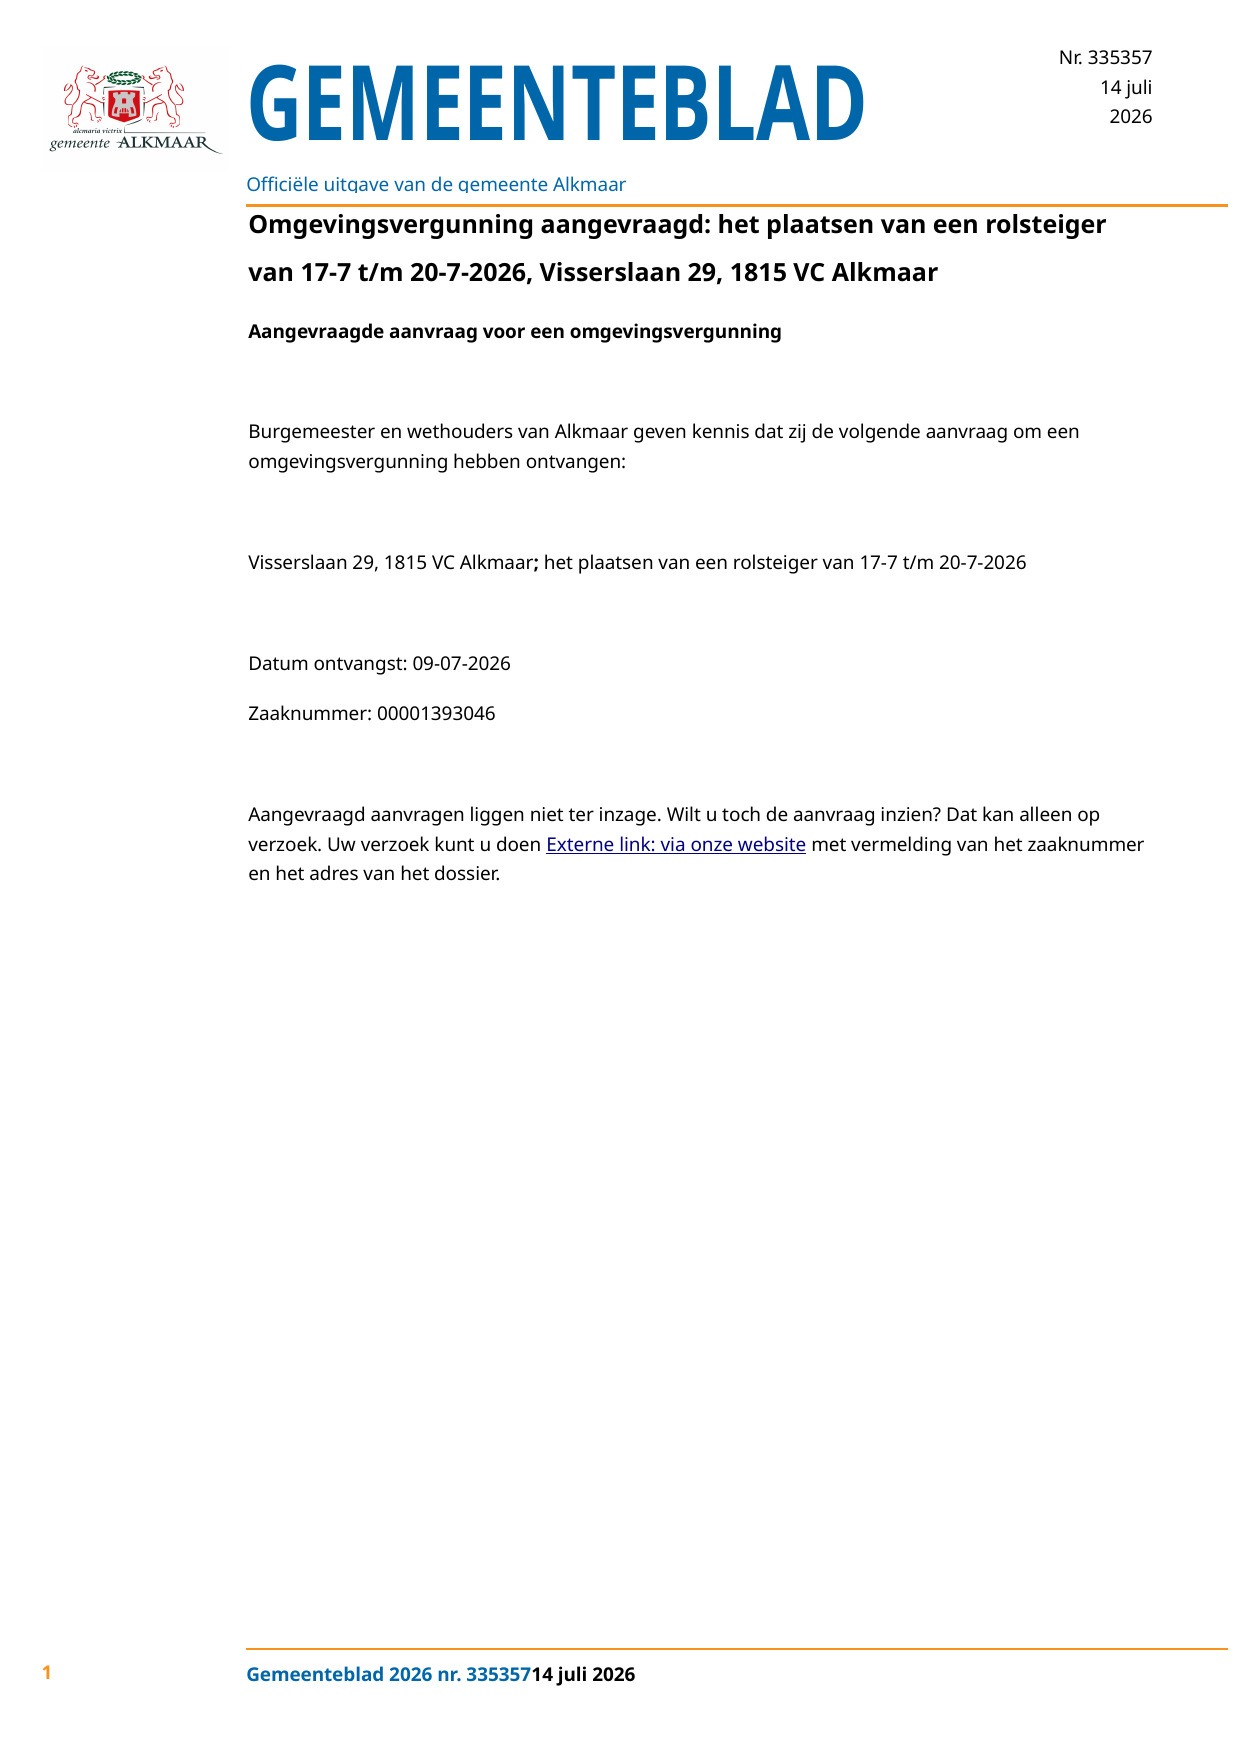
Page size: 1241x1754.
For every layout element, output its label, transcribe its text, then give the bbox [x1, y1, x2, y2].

picture [41, 47, 231, 172]
text Burgemeester en wethouders van Alkmaar geven kennis dat zij de volgende aanvraag om een omgevingsvergunning hebben ontvangen: [248, 419, 1152, 474]
text Datum ontvangst: 09-07-2026 [248, 650, 1152, 676]
text Omgevingsvergunning aangevraagd: het plaatsen van een rolsteiger van 17-7 t/m 20-7-2026, Visserslaan 29, 1815 VC Alkmaar [248, 207, 1152, 288]
text Visserslaan 29, 1815 VC Alkmaar; het plaatsen van een rolsteiger van 17-7 t/m 20-7-2026 [248, 549, 1152, 575]
text Aangevraagde aanvraag voor een omgevingsvergunning [248, 318, 1152, 344]
text Zaaknummer: 00001393046 [248, 700, 1152, 726]
text Aangevraagd aanvragen liggen niet ter inzage. Wilt u toch de aanvraag inzien? Dat kan alleen op verzoek. Uw verzoek kunt u doen Externe link: via onze website met vermelding van het zaaknummer en het adres van het dossier. [248, 801, 1152, 886]
